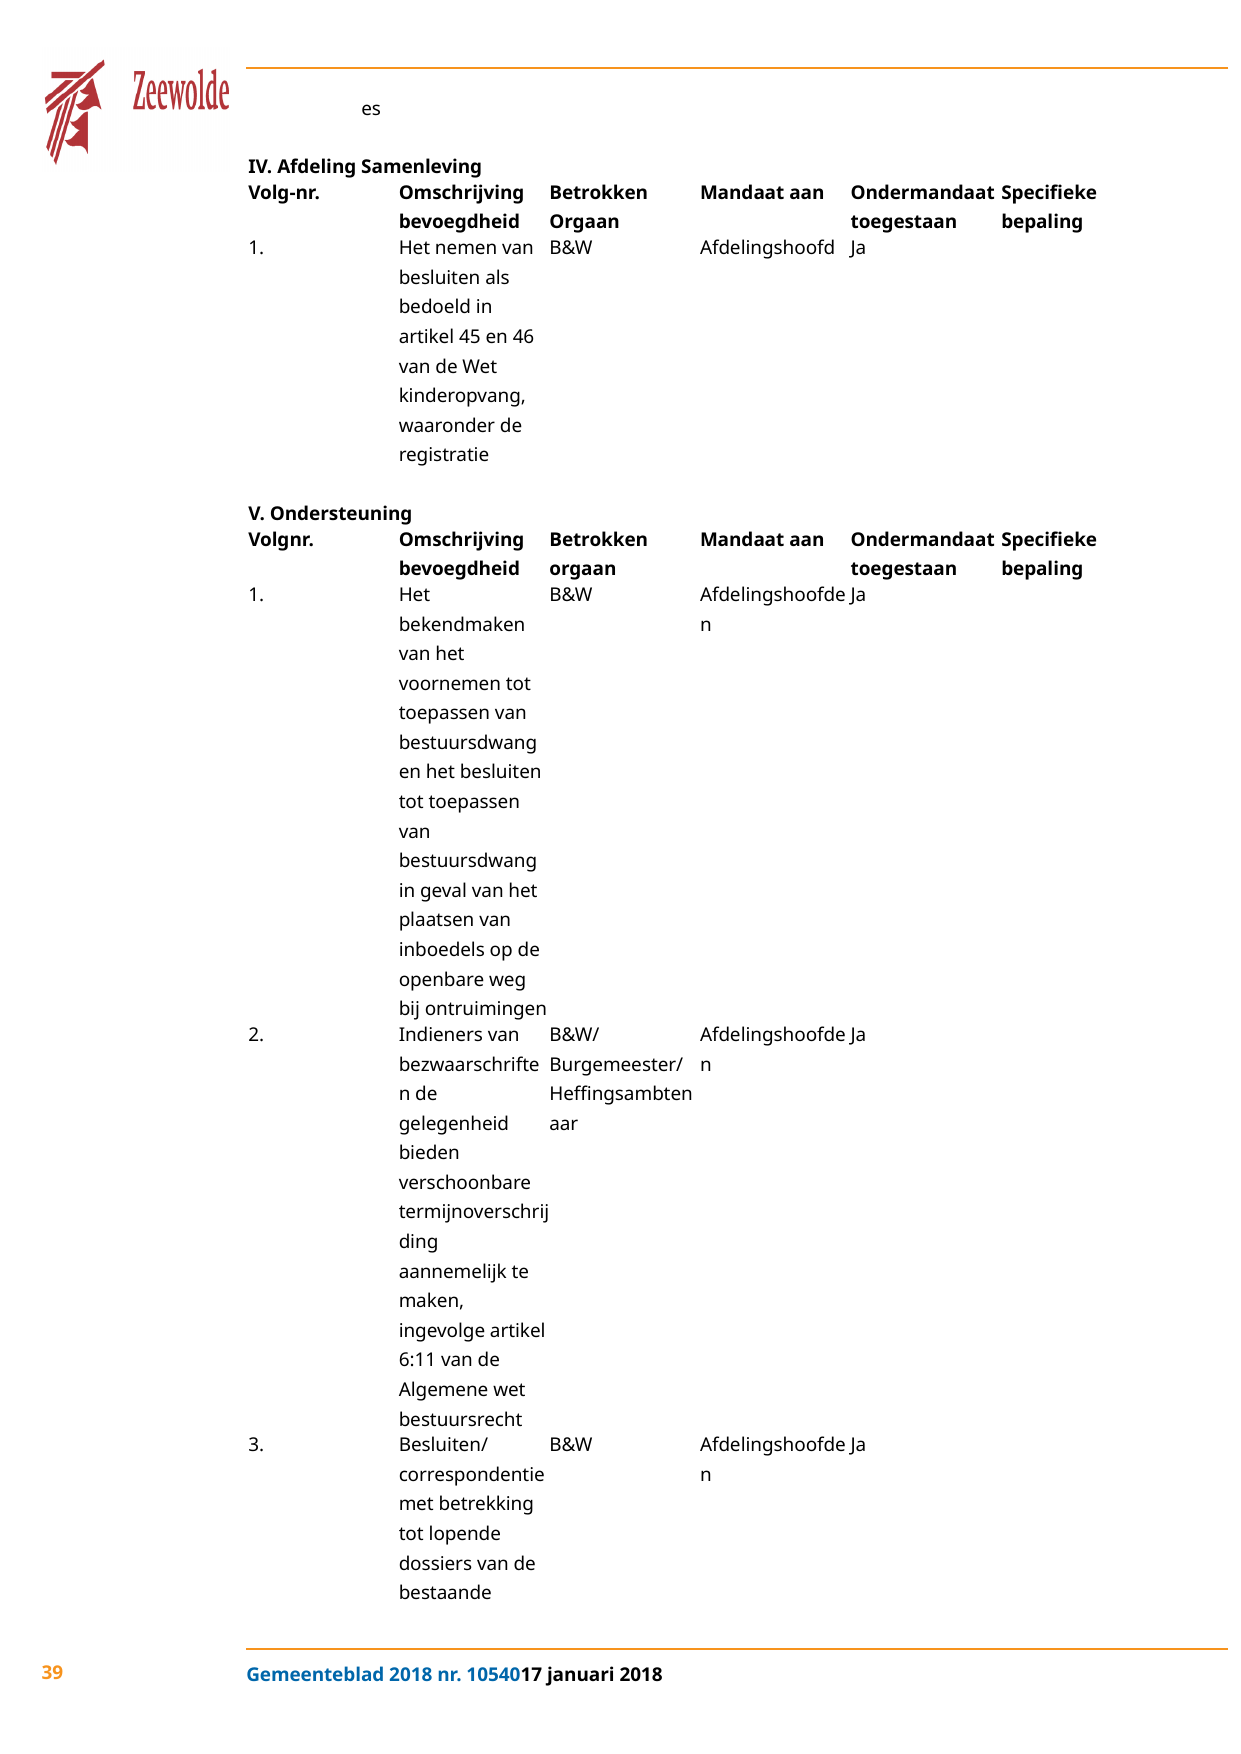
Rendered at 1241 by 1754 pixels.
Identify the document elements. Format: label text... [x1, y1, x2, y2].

table_cell Het nemen van besluiten als bedoeld in artikel 45 en 46 van de Wet kinderopvang, waaronder de registratie [399, 235, 549, 467]
table_cell Afdelingshoofden [700, 1021, 850, 1431]
table_cell Ja [850, 1021, 1001, 1431]
table_cell [1001, 581, 1152, 1021]
table_cell B&W [549, 235, 700, 467]
picture [41, 47, 231, 172]
table_cell Omschrijving bevoegdheid [399, 526, 549, 581]
table_cell Ja [850, 581, 1001, 1021]
table_cell Indieners van bezwaarschriften de gelegenheid bieden verschoonbare termijnoverschrijding aannemelijk te maken, ingevolge artikel 6:11 van de Algemene wet bestuursrecht [399, 1021, 549, 1431]
table_cell Besluiten/correspondentie met betrekking tot lopende dossiers van de bestaande [399, 1431, 549, 1605]
table_cell B&W [549, 1431, 700, 1605]
table_cell Afdelingshoofden [700, 1431, 850, 1605]
table_cell Het bekendmaken van het voornemen tot toepassen van bestuursdwang en het besluiten tot toepassen van bestuursdwang in geval van het plaatsen van inboedels op de openbare weg bij ontruimingen [399, 581, 549, 1021]
table_cell Ja [850, 1431, 1001, 1605]
table_cell [1001, 1021, 1152, 1431]
table_cell Betrokken orgaan [549, 526, 700, 581]
table_cell Mandaat aan [700, 526, 850, 581]
table_cell Ondermandaat toegestaan [850, 179, 1001, 234]
table_cell Specifieke bepaling [1001, 526, 1152, 581]
table_cell [587, 95, 700, 121]
table_cell 2. [248, 1021, 398, 1431]
table_cell B&W [549, 581, 700, 1021]
table_cell es [361, 95, 474, 121]
table_cell Omschrijving bevoegdheid [399, 179, 549, 234]
table_cell 1. [248, 581, 398, 1021]
table_cell Betrokken Orgaan [549, 179, 700, 234]
table_cell Mandaat aan [700, 179, 850, 234]
table_cell [926, 95, 1038, 121]
table_cell Afdelingshoofden [700, 581, 850, 1021]
table_cell Afdelingshoofd [700, 235, 850, 467]
table_cell [700, 95, 813, 121]
table_cell 3. [248, 1431, 398, 1605]
table_cell [1001, 235, 1152, 467]
table_header V. Ondersteuning [248, 500, 1152, 526]
table_cell [248, 95, 361, 121]
table_cell B&W/ Burge­meester/ Heffingsambtenaar [549, 1021, 700, 1431]
table_header IV. Afdeling Samenleving [248, 154, 1152, 179]
table_cell [813, 95, 926, 121]
table_cell Volg­nr. [248, 526, 398, 581]
table_cell [248, 235, 398, 467]
table_cell Specifieke bepaling [1001, 179, 1152, 234]
table_cell Ondermandaat toegestaan [850, 526, 1001, 581]
table_cell Volg-nr. [248, 179, 398, 234]
table_cell [474, 95, 587, 121]
table_cell Ja [850, 235, 1001, 467]
table_cell [1001, 1431, 1152, 1605]
